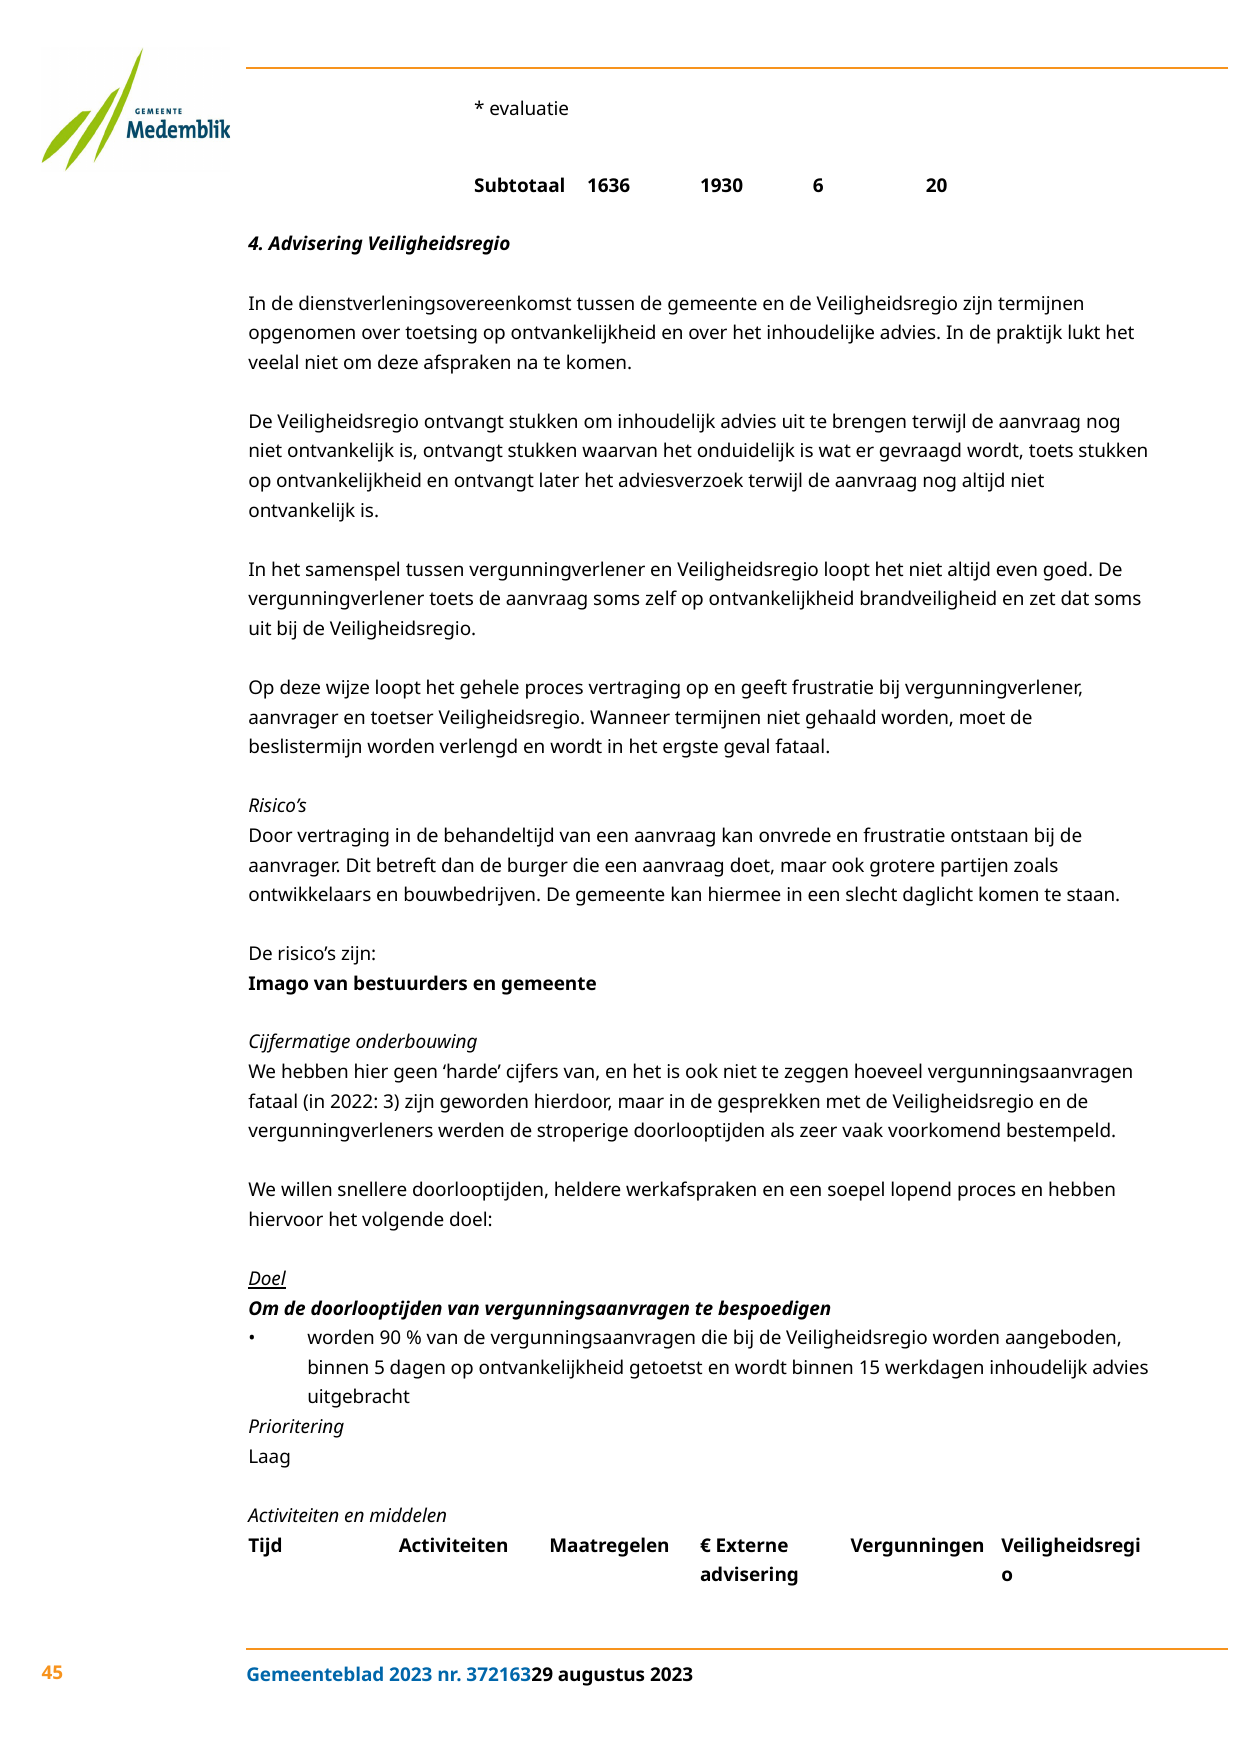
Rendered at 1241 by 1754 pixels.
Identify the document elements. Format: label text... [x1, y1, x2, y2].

text Cijfermatige onderbouwing [248, 1029, 1152, 1054]
list worden 90 % van de vergunningsaanvragen die bij de Veiligheidsregio worden aangeboden, binnen 5 dagen op ontvankelijkheid getoetst en wordt binnen 15 werkdagen inhoudelijk advies uitgebracht [248, 1324, 1152, 1409]
text De risico’s zijn: [248, 941, 1152, 966]
table_cell [700, 146, 813, 172]
text 4. Advisering Veiligheidsregio [248, 231, 1152, 256]
table_header Veiligheidsregio [1001, 1532, 1152, 1587]
table_cell [1039, 121, 1152, 146]
table_header Maatregelen [549, 1532, 700, 1587]
table_cell * evaluatie [474, 95, 587, 121]
table_cell 6 [813, 172, 926, 198]
table_cell 1636 [587, 172, 700, 198]
table_cell [248, 146, 361, 172]
table_cell [474, 146, 587, 172]
table_header Activiteiten [399, 1532, 549, 1587]
text Door vertraging in de behandeltijd van een aanvraag kan onvrede en frustratie ontstaan bij de aanvrager. Dit betreft dan de burger die een aanvraag doet, maar ook grotere partijen zoals ontwikkelaars en bouwbedrijven. De gemeente kan hiermee in een slecht daglicht komen te staan. [248, 822, 1152, 907]
table_cell [361, 146, 474, 172]
text We willen snellere doorlooptijden, heldere werkafspraken en een soepel lopend proces en hebben hiervoor het volgende doel: [248, 1177, 1152, 1232]
text We hebben hier geen ‘harde’ cijfers van, en het is ook niet te zeggen hoeveel vergunningsaanvragen fataal (in 2022: 3) zijn geworden hierdoor, maar in de gesprekken met de Veiligheidsregio en de vergunningverleners werden de stroperige doorlooptijden als zeer vaak voorkomend bestempeld. [248, 1058, 1152, 1143]
table_cell [926, 95, 1038, 121]
text In de dienstverleningsovereenkomst tussen de gemeente en de Veiligheidsregio zijn termijnen opgenomen over toetsing op ontvankelijkheid en over het inhoudelijke advies. In de praktijk lukt het veelal niet om deze afspraken na te komen. [248, 290, 1152, 374]
table_cell [1039, 95, 1152, 121]
picture [41, 47, 231, 172]
text In het samenspel tussen vergunningverlener en Veiligheidsregio loopt het niet altijd even goed. De vergunningverlener toets de aanvraag soms zelf op ontvankelijkheid brandveiligheid en zet dat soms uit bij de Veiligheidsregio. [248, 556, 1152, 641]
table_cell [813, 95, 926, 121]
text Activiteiten en middelen [248, 1502, 1152, 1528]
text Prioritering [248, 1413, 1152, 1439]
table_cell [587, 121, 700, 146]
table_cell [248, 95, 361, 121]
table_cell 20 [926, 172, 1038, 198]
table_header Vergunningen [850, 1532, 1001, 1587]
table_cell [926, 146, 1038, 172]
table_cell [1039, 172, 1152, 198]
table_cell [926, 121, 1038, 146]
text Risico’s [248, 793, 1152, 818]
text De Veiligheidsregio ontvangt stukken om inhoudelijk advies uit te brengen terwijl de aanvraag nog niet ontvankelijk is, ontvangt stukken waarvan het onduidelijk is wat er gevraagd wordt, toets stukken op ontvankelijkheid en ontvangt later het adviesverzoek terwijl de aanvraag nog altijd niet ontvankelijk is. [248, 408, 1152, 522]
text Doel [248, 1265, 1152, 1291]
table_cell [813, 146, 926, 172]
table_cell [474, 121, 587, 146]
text Laag [248, 1443, 1152, 1469]
table_cell [361, 95, 474, 121]
table_cell [248, 121, 361, 146]
table_header Tijd [248, 1532, 398, 1587]
table_cell [813, 121, 926, 146]
text Op deze wijze loopt het gehele proces vertraging op en geeft frustratie bij vergunningverlener, aanvrager en toetser Veiligheidsregio. Wanneer termijnen niet gehaald worden, moet de beslistermijn worden verlengd en wordt in het ergste geval fataal. [248, 674, 1152, 759]
table_cell [1039, 146, 1152, 172]
table_cell [248, 172, 361, 198]
table_cell 1930 [700, 172, 813, 198]
table_header € Externe advisering [700, 1532, 850, 1587]
table_header Imago van bestuurders en gemeente [248, 970, 1152, 996]
text Om de doorlooptijden van vergunningsaanvragen te bespoedigen [248, 1295, 1152, 1321]
table_cell [700, 121, 813, 146]
table_cell [587, 95, 700, 121]
table_cell [587, 146, 700, 172]
table_cell Subtotaal [474, 172, 587, 198]
table_cell [361, 121, 474, 146]
table_cell [361, 172, 474, 198]
table_cell [700, 95, 813, 121]
